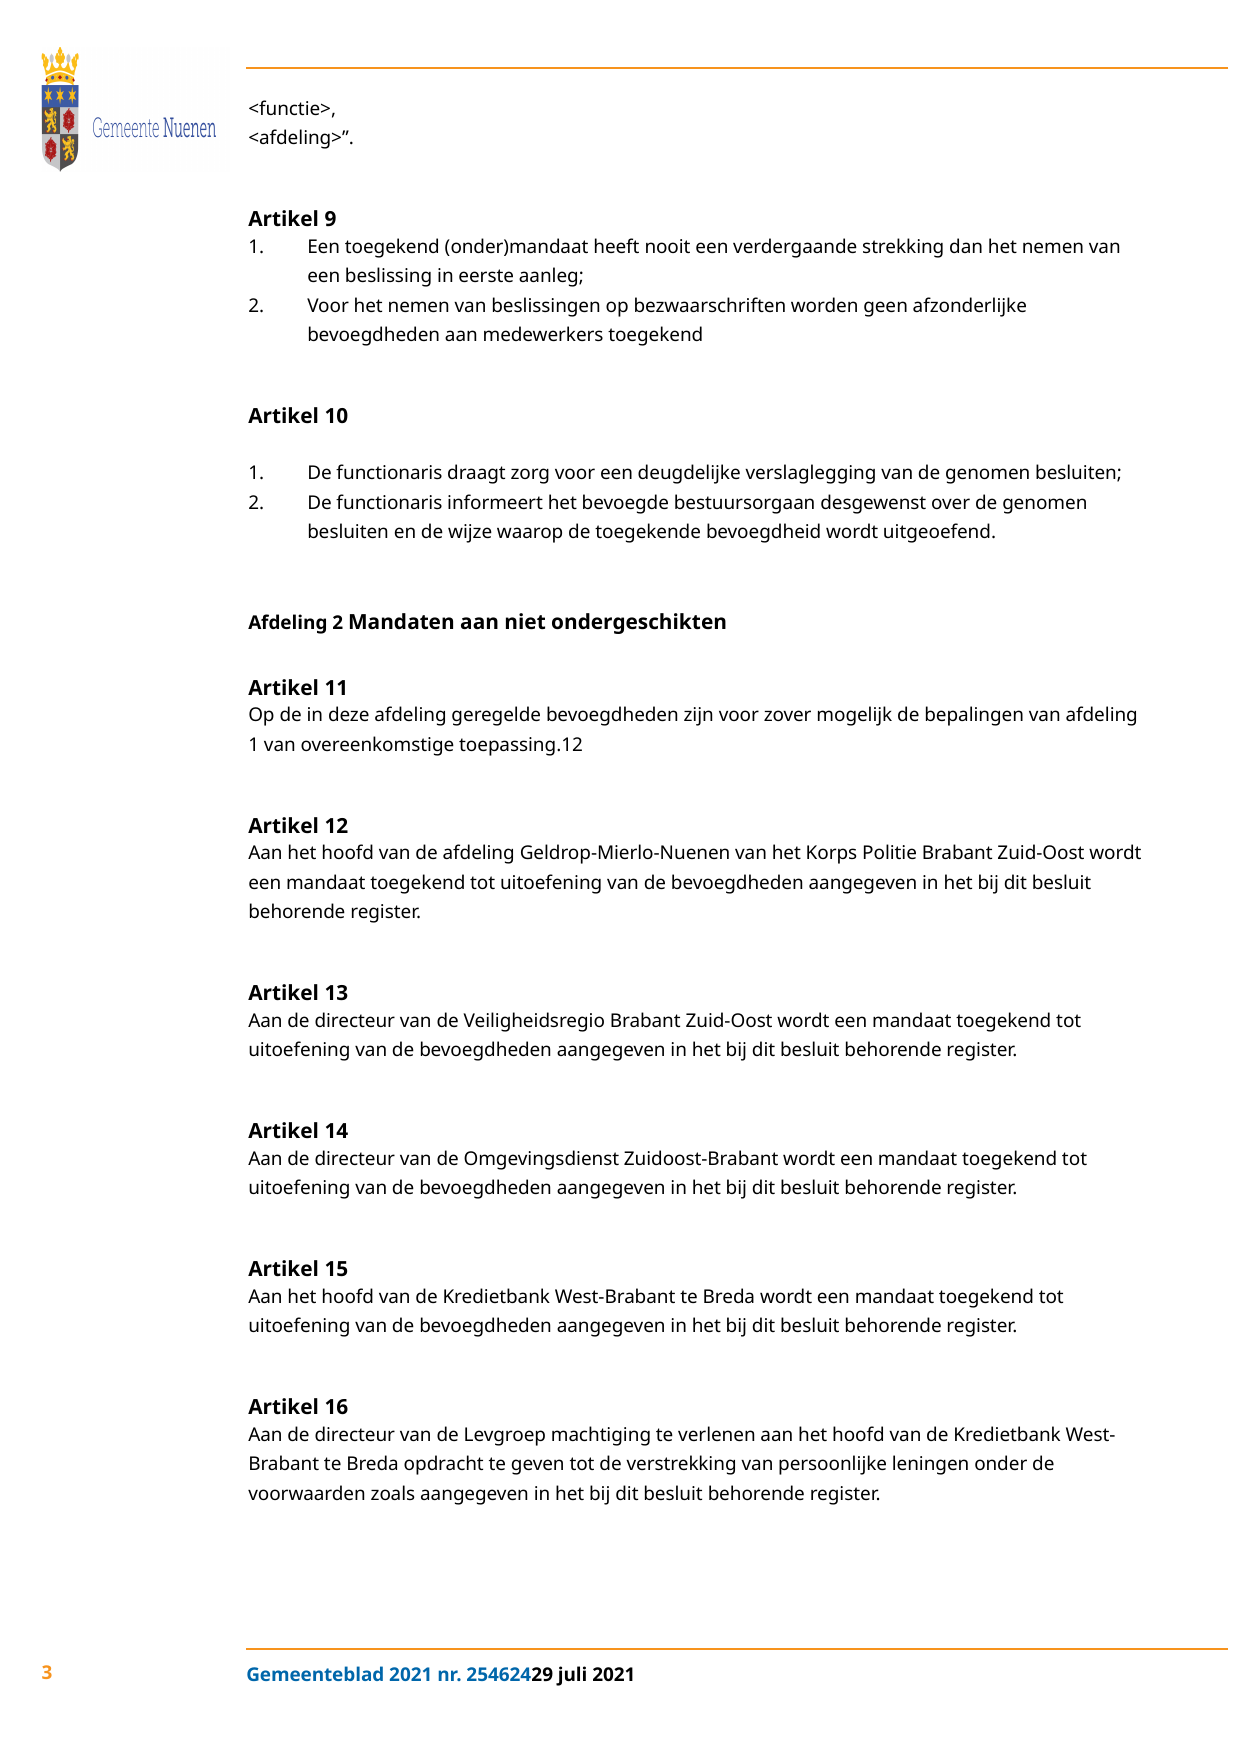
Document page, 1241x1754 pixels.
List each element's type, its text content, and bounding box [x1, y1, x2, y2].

text Op de in deze afdeling geregelde bevoegdheden zijn voor zover mogelijk de bepalingen van afdeling 1 van overeenkomstige toepassing.12 [248, 701, 1152, 757]
text Afdeling 2 Mandaten aan niet ondergeschikten [248, 607, 1152, 636]
text Artikel 13 [248, 978, 1152, 1007]
text Aan de directeur van de Omgevingsdienst Zuidoost-Brabant wordt een mandaat toegekend tot uitoefening van de bevoegdheden aangegeven in het bij dit besluit behorende register. [248, 1145, 1152, 1200]
list De functionaris draagt zorg voor een deugdelijke verslaglegging van de genomen besluiten; [248, 459, 1152, 485]
text Aan het hoofd van de afdeling Geldrop-Mierlo-Nuenen van het Korps Politie Brabant Zuid-Oost wordt een mandaat toegekend tot uitoefening van de bevoegdheden aangegeven in het bij dit besluit behorende register. [248, 839, 1152, 924]
text Artikel 15 [248, 1254, 1152, 1283]
text Artikel 12 [248, 811, 1152, 839]
text Artikel 9 [248, 204, 1152, 233]
text Artikel 16 [248, 1392, 1152, 1421]
list De functionaris informeert het bevoegde bestuursorgaan desgewenst over de genomen besluiten en de wijze waarop de toegekende bevoegdheid wordt uitgeoefend. [248, 489, 1152, 544]
text Aan het hoofd van de Kredietbank West-Brabant te Breda wordt een mandaat toegekend tot uitoefening van de bevoegdheden aangegeven in het bij dit besluit behorende register. [248, 1283, 1152, 1338]
picture [41, 47, 231, 172]
text <functie>, [248, 95, 1152, 121]
text Aan de directeur van de Levgroep machtiging te verlenen aan het hoofd van de Kredietbank West-Brabant te Breda opdracht te geven tot de verstrekking van persoonlijke leningen onder de voorwaarden zoals aangegeven in het bij dit besluit behorende register. [248, 1421, 1152, 1506]
text Artikel 14 [248, 1116, 1152, 1145]
list Een toegekend (onder)mandaat heeft nooit een verdergaande strekking dan het nemen van een beslissing in eerste aanleg; [248, 233, 1152, 288]
list Voor het nemen van beslissingen op bezwaarschriften worden geen afzonderlijke bevoegdheden aan medewerkers toegekend [248, 292, 1152, 347]
text <afdeling>”. [248, 124, 1152, 150]
text Artikel 10 [248, 402, 1152, 430]
text Artikel 11 [248, 673, 1152, 701]
text Aan de directeur van de Veiligheidsregio Brabant Zuid-Oost wordt een mandaat toegekend tot uitoefening van de bevoegdheden aangegeven in het bij dit besluit behorende register. [248, 1007, 1152, 1062]
